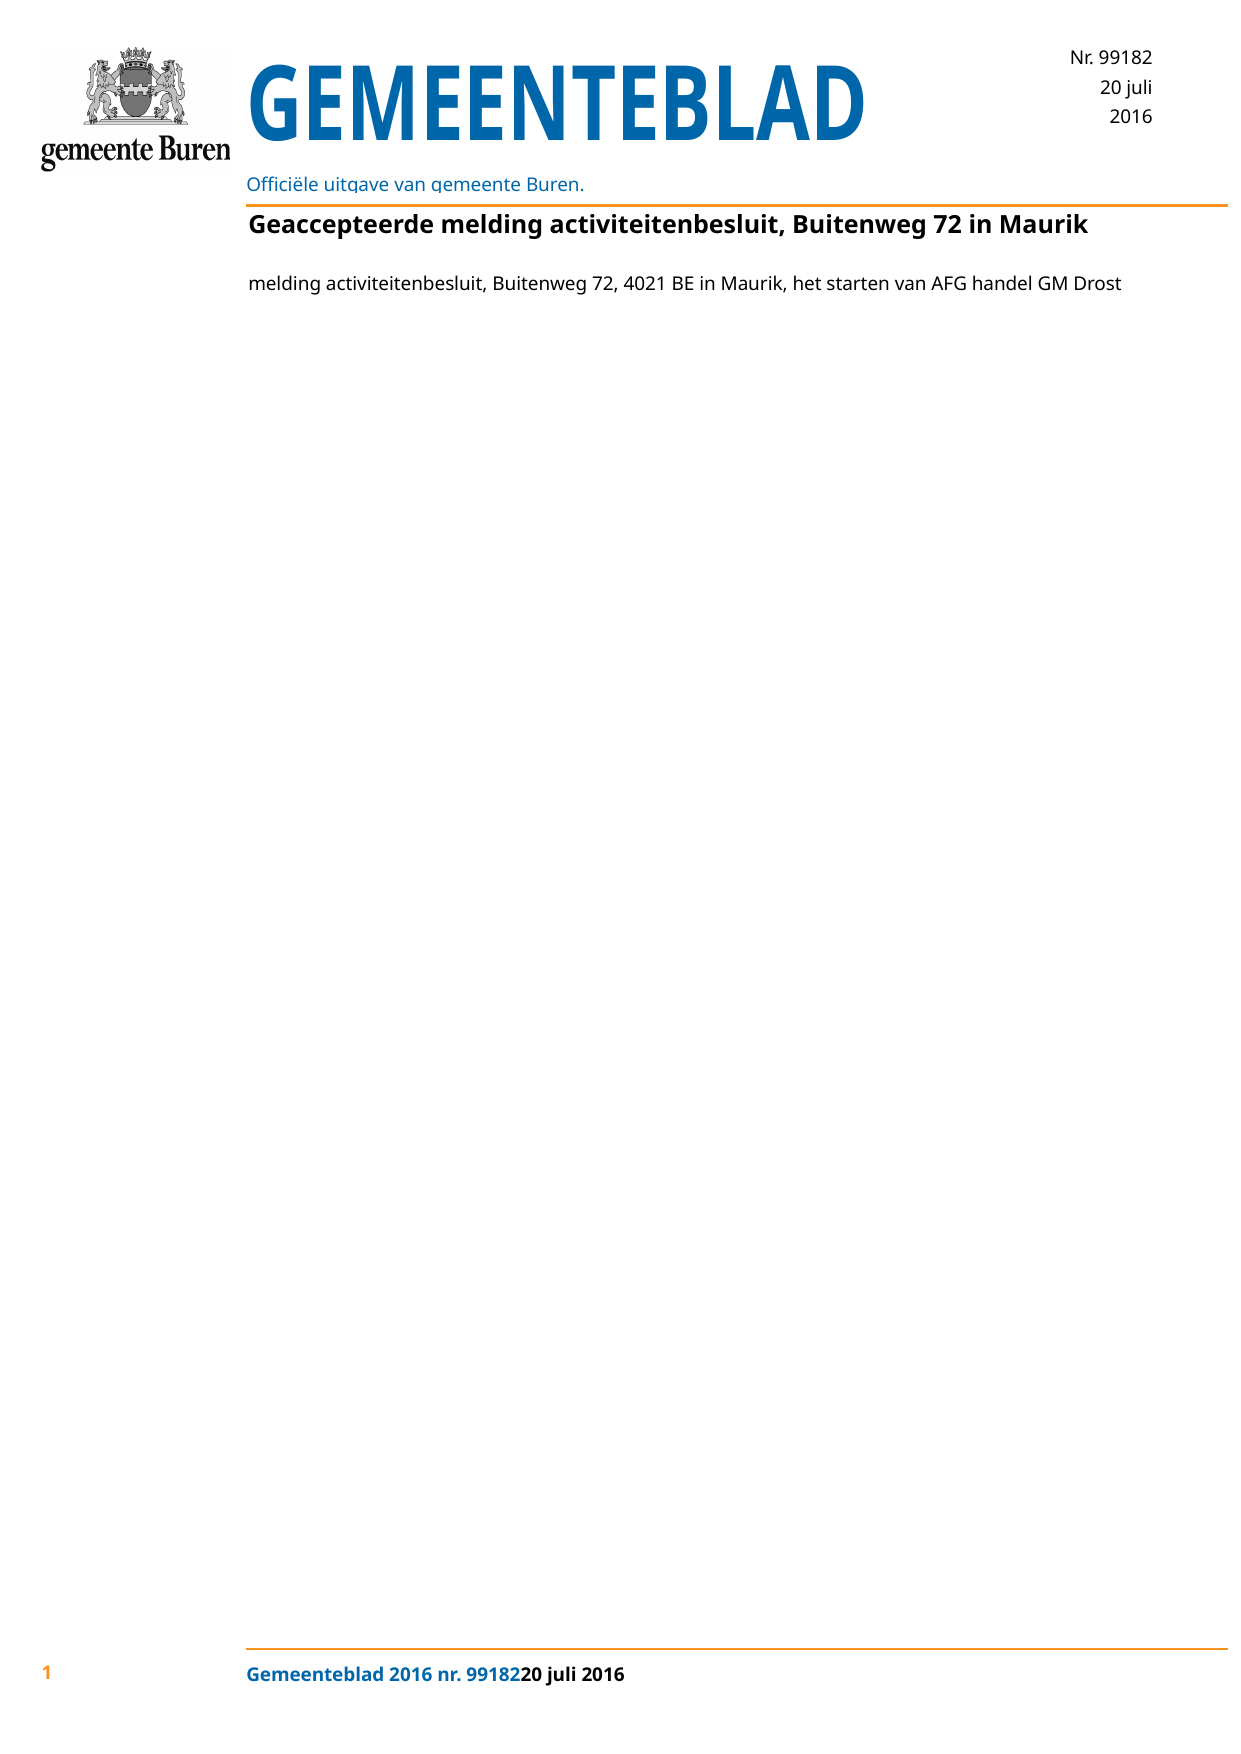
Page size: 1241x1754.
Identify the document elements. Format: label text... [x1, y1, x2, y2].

table_header melding activiteitenbesluit, Buitenweg 72, 4021 BE in Maurik, het starten van AFG handel GM Drost [248, 270, 1152, 296]
text Geaccepteerde melding activiteitenbesluit, Buitenweg 72 in Maurik [248, 207, 1152, 241]
picture [41, 47, 231, 172]
